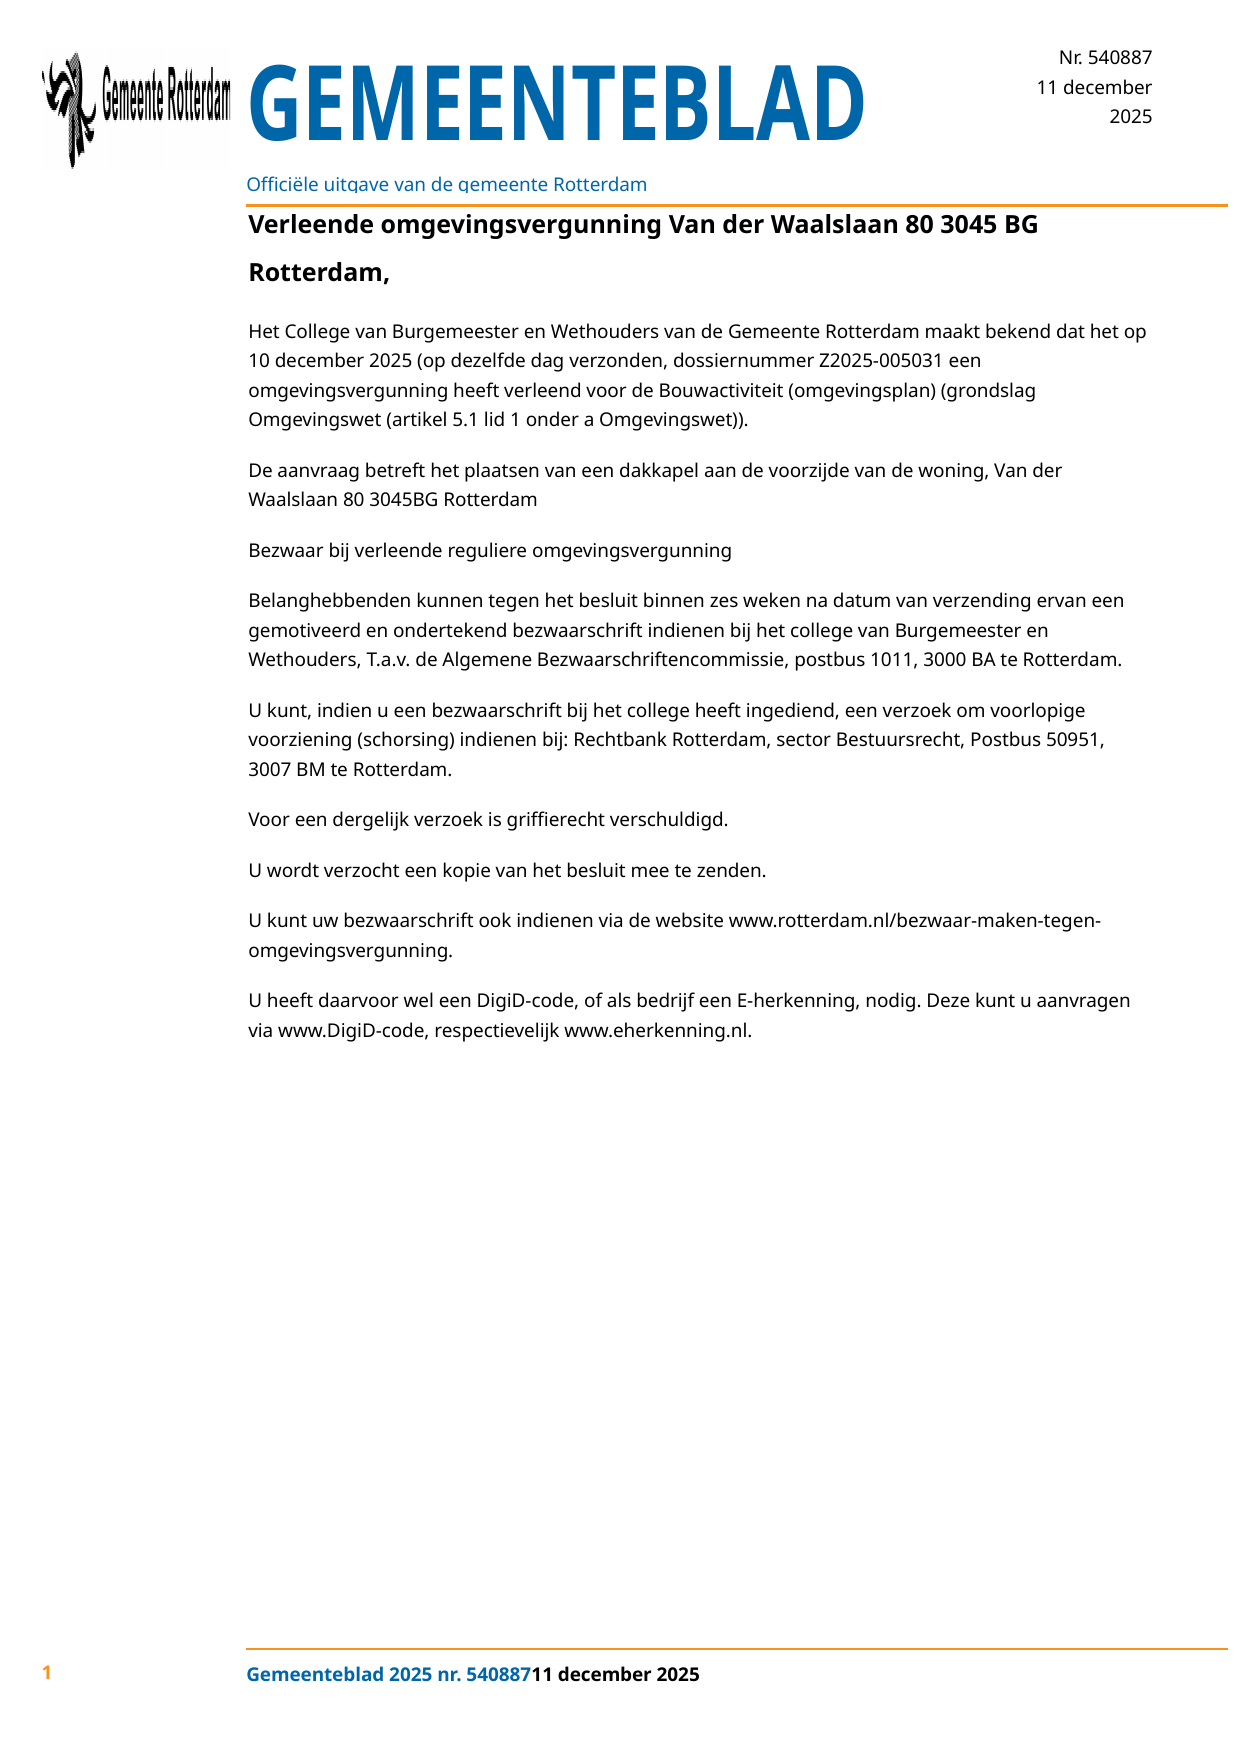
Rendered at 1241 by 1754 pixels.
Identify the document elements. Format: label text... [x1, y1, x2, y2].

picture [41, 47, 231, 172]
text U heeft daarvoor wel een DigiD-code, of als bedrijf een E-herkenning, nodig. Deze kunt u aanvragen via www.DigiD-code, respectievelijk www.eherkenning.nl. [248, 987, 1152, 1043]
text Belanghebbenden kunnen tegen het besluit binnen zes weken na datum van verzending ervan een gemotiveerd en ondertekend bezwaarschrift indienen bij het college van Burgemeester en Wethouders, T.a.v. de Algemene Bezwaarschriftencommissie, postbus 1011, 3000 BA te Rotterdam. [248, 587, 1152, 672]
text Bezwaar bij verleende reguliere omgevingsvergunning [248, 537, 1152, 563]
text U kunt uw bezwaarschrift ook indienen via de website www.rotterdam.nl/bezwaar-maken-tegen-omgevingsvergunning. [248, 907, 1152, 963]
text U kunt, indien u een bezwaarschrift bij het college heeft ingediend, een verzoek om voorlopige voorziening (schorsing) indienen bij: Rechtbank Rotterdam, sector Bestuursrecht, Postbus 50951, 3007 BM te Rotterdam. [248, 697, 1152, 782]
text U wordt verzocht een kopie van het besluit mee te zenden. [248, 857, 1152, 883]
text Voor een dergelijk verzoek is griffierecht verschuldigd. [248, 807, 1152, 832]
text De aanvraag betreft het plaatsen van een dakkapel aan de voorzijde van de woning, Van der Waalslaan 80 3045BG Rotterdam [248, 457, 1152, 512]
text Het College van Burgemeester en Wethouders van de Gemeente Rotterdam maakt bekend dat het op 10 december 2025 (op dezelfde dag verzonden, dossiernummer Z2025-005031 een omgevingsvergunning heeft verleend voor de Bouwactiviteit (omgevingsplan) (grondslag Omgevingswet (artikel 5.1 lid 1 onder a Omgevingswet)). [248, 318, 1152, 432]
text Verleende omgevingsvergunning Van der Waalslaan 80 3045 BG Rotterdam, [248, 207, 1152, 288]
